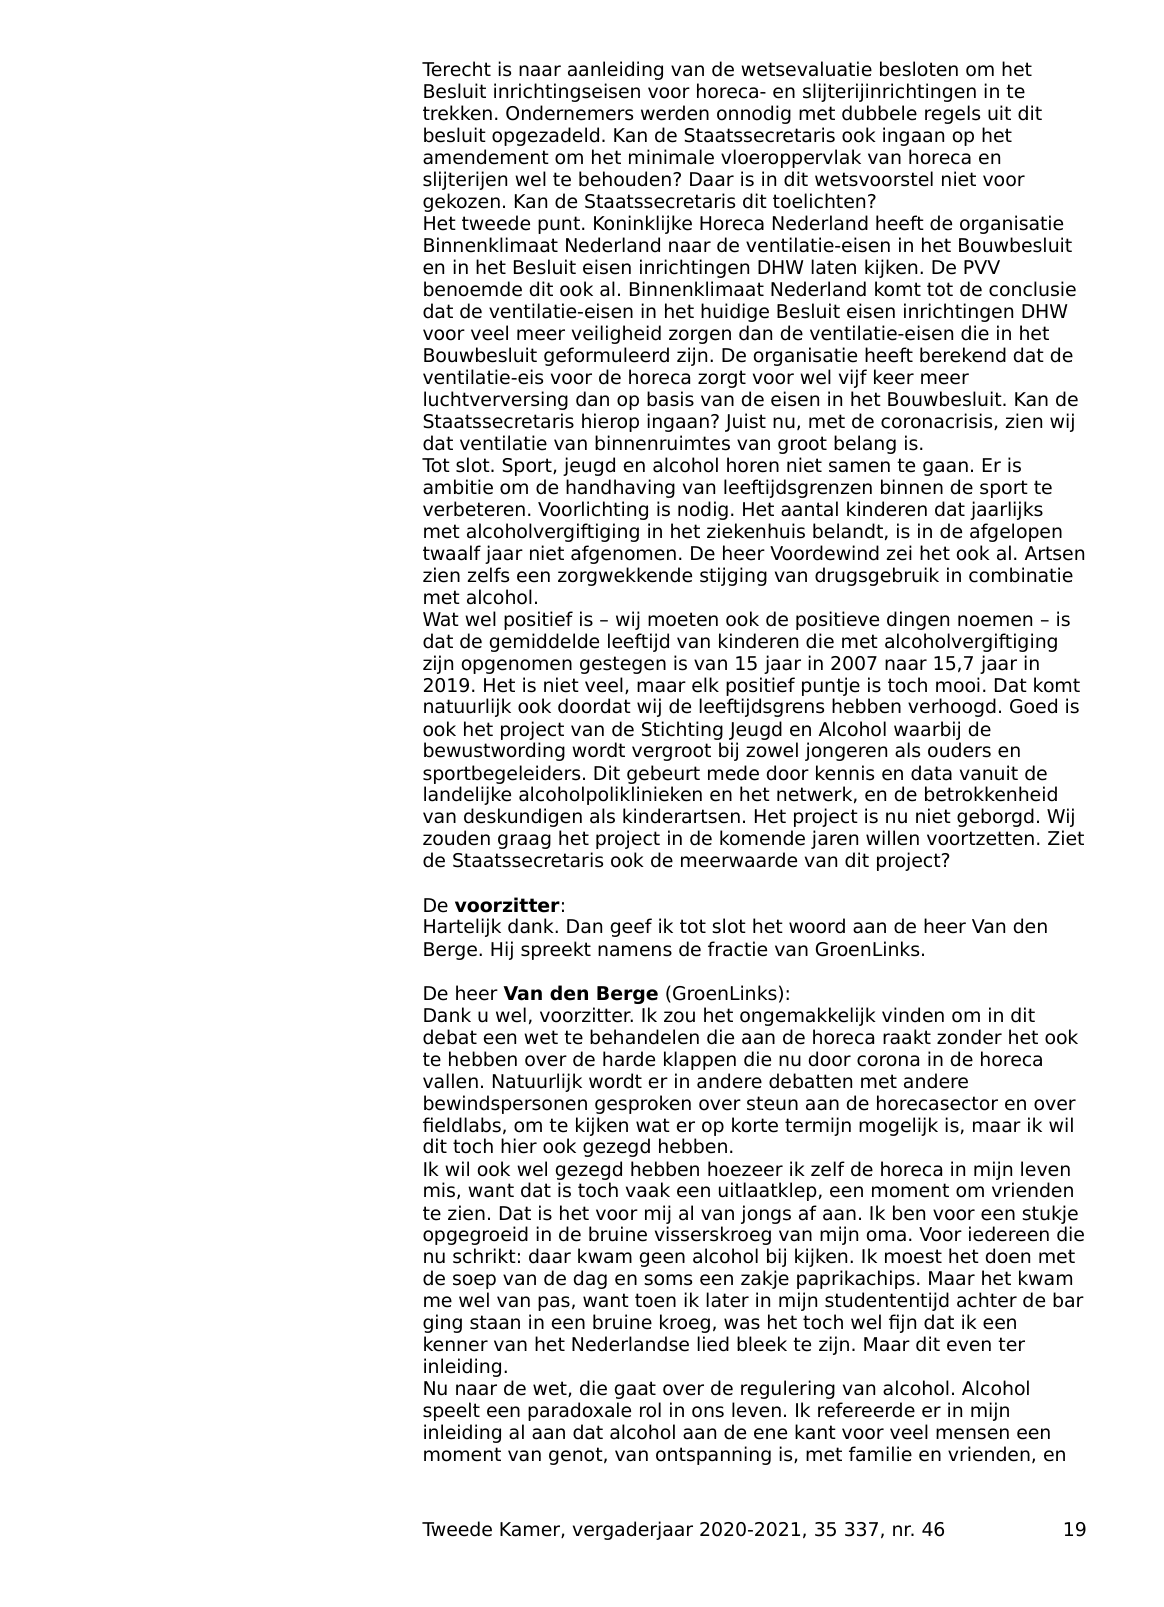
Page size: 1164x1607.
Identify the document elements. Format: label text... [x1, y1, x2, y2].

text Nu naar de wet, die gaat over de regulering van alcohol. Alcohol speelt een paradoxale rol in ons leven. Ik refereerde er in mijn inleiding al aan dat alcohol aan de ene kant voor veel mensen een moment van genot, van ontspanning is, met familie en vrienden, en [422, 1378, 1087, 1466]
text Terecht is naar aanleiding van de wetsevaluatie besloten om het Besluit inrichtingseisen voor horeca- en slijterijinrichtingen in te trekken. Ondernemers werden onnodig met dubbele regels uit dit besluit opgezadeld. Kan de Staatssecretaris ook ingaan op het amendement om het minimale vloeroppervlak van horeca en slijterijen wel te behouden? Daar is in dit wetsvoorstel niet voor gekozen. Kan de Staatssecretaris dit toelichten? [422, 59, 1087, 213]
text Het tweede punt. Koninklijke Horeca Nederland heeft de organisatie Binnenklimaat Nederland naar de ventilatie-eisen in het Bouwbesluit en in het Besluit eisen inrichtingen DHW laten kijken. De PVV benoemde dit ook al. Binnenklimaat Nederland komt tot de conclusie dat de ventilatie-eisen in het huidige Besluit eisen inrichtingen DHW voor veel meer veiligheid zorgen dan de ventilatie-eisen die in het Bouwbesluit geformuleerd zijn. De organisatie heeft berekend dat de ventilatie-eis voor de horeca zorgt voor wel vijf keer meer luchtverversing dan op basis van de eisen in het Bouwbesluit. Kan de Staatssecretaris hierop ingaan? Juist nu, met de coronacrisis, zien wij dat ventilatie van binnenruimtes van groot belang is. [422, 213, 1087, 455]
text Dank u wel, voorzitter. Ik zou het ongemakkelijk vinden om in dit debat een wet te behandelen die aan de horeca raakt zonder het ook te hebben over de harde klappen die nu door corona in de horeca vallen. Natuurlijk wordt er in andere debatten met andere bewindspersonen gesproken over steun aan de horecasector en over fieldlabs, om te kijken wat er op korte termijn mogelijk is, maar ik wil dit toch hier ook gezegd hebben. [422, 1004, 1087, 1158]
text Wat wel positief is – wij moeten ook de positieve dingen noemen – is dat de gemiddelde leeftijd van kinderen die met alcoholvergiftiging zijn opgenomen gestegen is van 15 jaar in 2007 naar 15,7 jaar in 2019. Het is niet veel, maar elk positief puntje is toch mooi. Dat komt natuurlijk ook doordat wij de leeftijdsgrens hebben verhoogd. Goed is ook het project van de Stichting Jeugd en Alcohol waarbij de bewustwording wordt vergroot bij zowel jongeren als ouders en sportbegeleiders. Dit gebeurt mede door kennis en data vanuit de landelijke alcoholpoliklinieken en het netwerk, en de betrokkenheid van deskundigen als kinderartsen. Het project is nu niet geborgd. Wij zouden graag het project in de komende jaren willen voortzetten. Ziet de Staatssecretaris ook de meerwaarde van dit project? [422, 608, 1087, 872]
text De voorzitter: [422, 894, 1087, 916]
text Ik wil ook wel gezegd hebben hoezeer ik zelf de horeca in mijn leven mis, want dat is toch vaak een uitlaatklep, een moment om vrienden te zien. Dat is het voor mij al van jongs af aan. Ik ben voor een stukje opgegroeid in de bruine visserskroeg van mijn oma. Voor iedereen die nu schrikt: daar kwam geen alcohol bij kijken. Ik moest het doen met de soep van de dag en soms een zakje paprikachips. Maar het kwam me wel van pas, want toen ik later in mijn studententijd achter de bar ging staan in een bruine kroeg, was het toch wel fijn dat ik een kenner van het Nederlandse lied bleek te zijn. Maar dit even ter inleiding. [422, 1158, 1087, 1378]
text Tot slot. Sport, jeugd en alcohol horen niet samen te gaan. Er is ambitie om de handhaving van leeftijdsgrenzen binnen de sport te verbeteren. Voorlichting is nodig. Het aantal kinderen dat jaarlijks met alcoholvergiftiging in het ziekenhuis belandt, is in de afgelopen twaalf jaar niet afgenomen. De heer Voordewind zei het ook al. Artsen zien zelfs een zorgwekkende stijging van drugsgebruik in combinatie met alcohol. [422, 455, 1087, 608]
text De heer Van den Berge (GroenLinks): [422, 983, 1087, 1004]
text Hartelijk dank. Dan geef ik tot slot het woord aan de heer Van den Berge. Hij spreekt namens de fractie van GroenLinks. [422, 916, 1087, 960]
